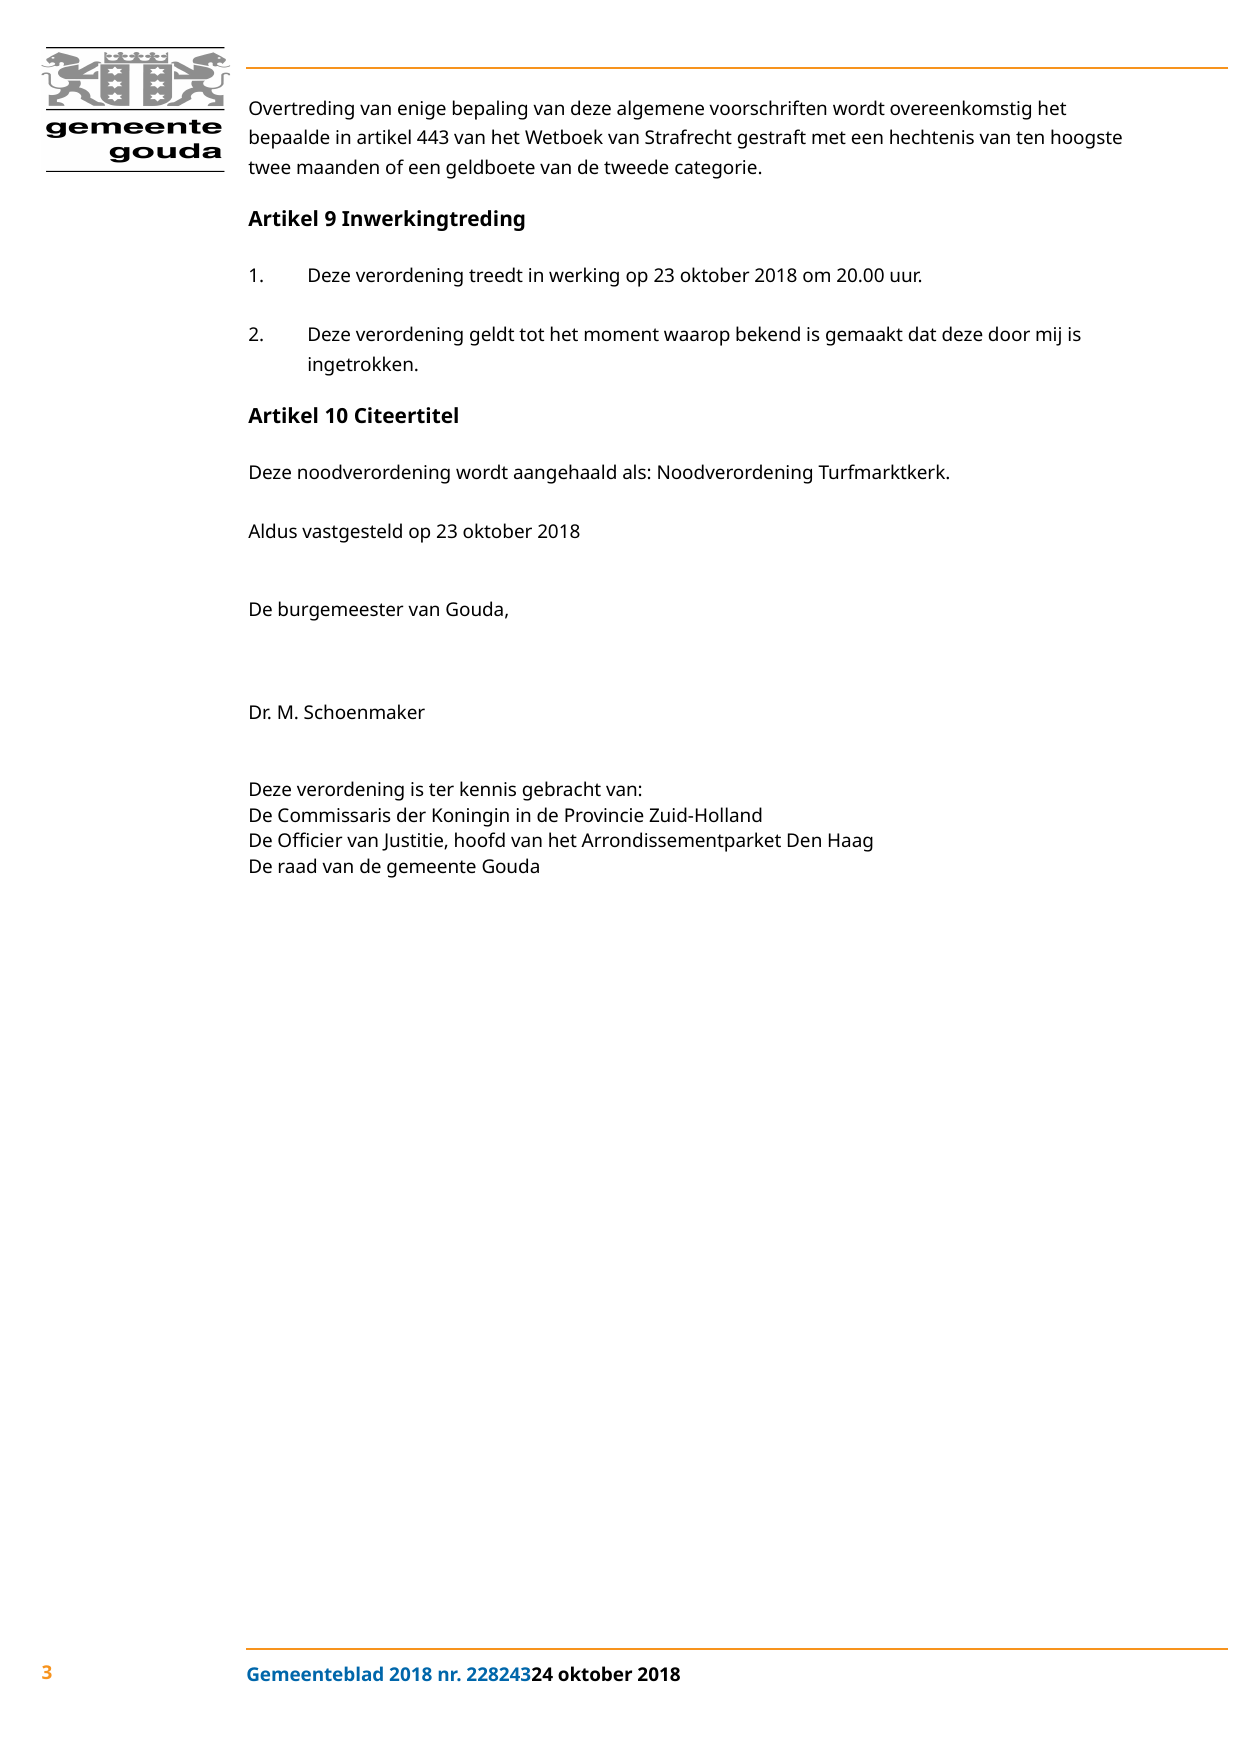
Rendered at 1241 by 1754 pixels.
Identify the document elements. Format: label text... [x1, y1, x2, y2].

list Deze verordening geldt tot het moment waarop bekend is gemaakt dat deze door mij is ingetrokken. [248, 322, 1152, 377]
text Aldus vastgesteld op 23 oktober 2018 [248, 519, 1152, 544]
text De Officier van Justitie, hoofd van het Arrondissementparket Den Haag [248, 827, 1152, 853]
text Dr. M. Schoenmaker [248, 699, 1152, 724]
text Artikel 10 Citeertitel [248, 402, 1152, 430]
text Deze noodverordening wordt aangehaald als: Noodverordening Turfmarktkerk. [248, 459, 1152, 485]
text De burgemeester van Gouda, [248, 596, 1152, 622]
picture [41, 47, 231, 172]
text Deze verordening is ter kennis gebracht van: [248, 776, 1152, 802]
text Artikel 9 Inwerkingtreding [248, 204, 1152, 233]
list Deze verordening treedt in werking op 23 oktober 2018 om 20.00 uur. [248, 262, 1152, 288]
text Overtreding van enige bepaling van deze algemene voorschriften wordt overeenkomstig het bepaalde in artikel 443 van het Wetboek van Strafrecht gestraft met een hechtenis van ten hoogste twee maanden of een geldboete van de tweede categorie. [248, 95, 1152, 180]
text De raad van de gemeente Gouda [248, 853, 1152, 879]
text De Commissaris der Koningin in de Provincie Zuid-Holland [248, 802, 1152, 827]
